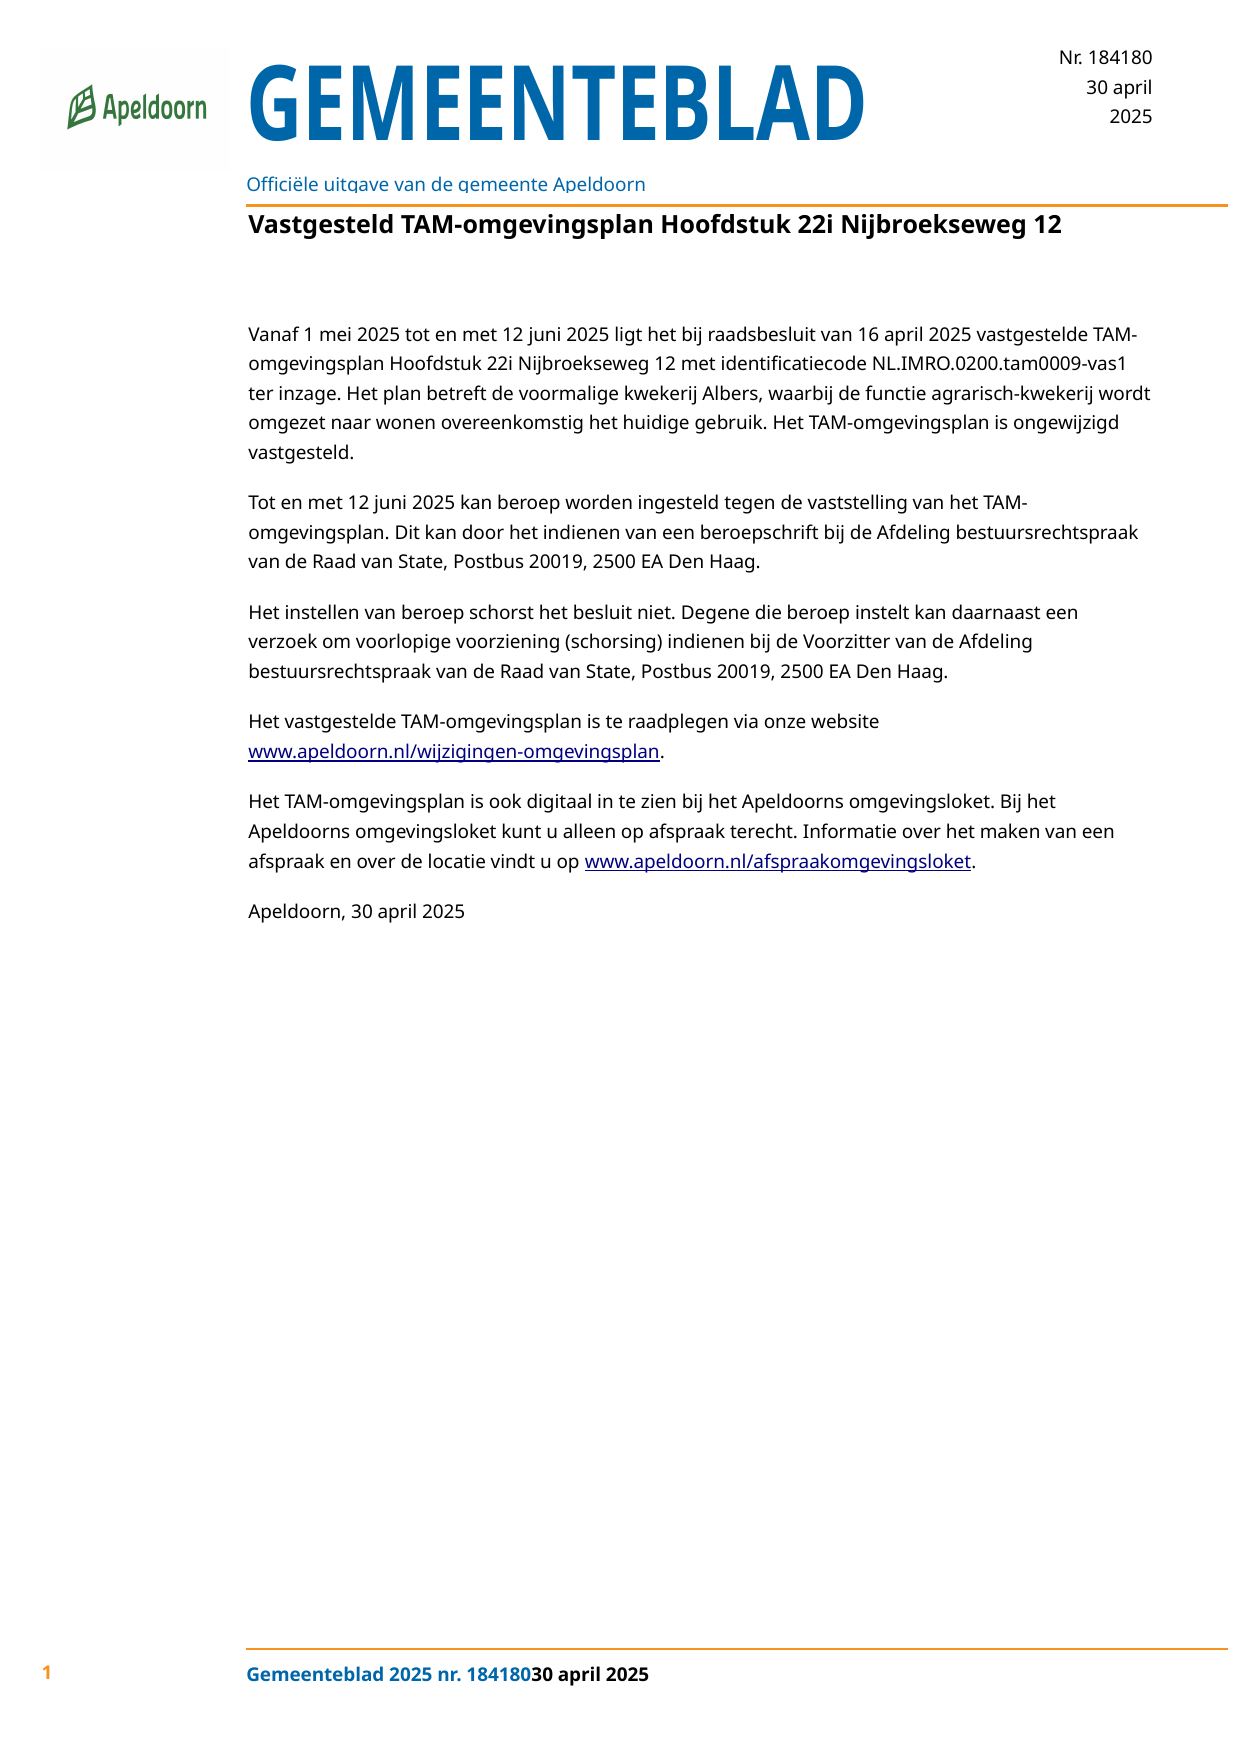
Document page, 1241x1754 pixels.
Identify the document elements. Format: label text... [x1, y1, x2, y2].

text Apeldoorn, 30 april 2025 [248, 898, 1152, 924]
text Het vastgestelde TAM-omgevingsplan is te raadplegen via onze website www.apeldoorn.nl/wijzigingen-omgevingsplan. [248, 709, 1152, 764]
text Vastgesteld TAM-omgevingsplan Hoofdstuk 22i Nijbroekseweg 12 [248, 207, 1152, 241]
picture [41, 47, 231, 172]
text Vanaf 1 mei 2025 tot en met 12 juni 2025 ligt het bij raadsbesluit van 16 april 2025 vastgestelde TAM-omgevingsplan Hoofdstuk 22i Nijbroekseweg 12 met identificatiecode NL.IMRO.0200.tam0009-vas1 ter inzage. Het plan betreft de voormalige kwekerij Albers, waarbij de functie agrarisch-kwekerij wordt omgezet naar wonen overeenkomstig het huidige gebruik. Het TAM-omgevingsplan is ongewijzigd vastgesteld. [248, 321, 1152, 465]
text Tot en met 12 juni 2025 kan beroep worden ingesteld tegen de vaststelling van het TAM-omgevingsplan. Dit kan door het indienen van een beroepschrift bij de Afdeling bestuursrechtspraak van de Raad van State, Postbus 20019, 2500 EA Den Haag. [248, 489, 1152, 574]
text Het TAM-omgevingsplan is ook digitaal in te zien bij het Apeldoorns omgevingsloket. Bij het Apeldoorns omgevingsloket kunt u alleen op afspraak terecht. Informatie over het maken van een afspraak en over de locatie vindt u op www.apeldoorn.nl/afspraakomgevingsloket. [248, 789, 1152, 873]
text Het instellen van beroep schorst het besluit niet. Degene die beroep instelt kan daarnaast een verzoek om voorlopige voorziening (schorsing) indienen bij de Voorzitter van de Afdeling bestuursrechtspraak van de Raad van State, Postbus 20019, 2500 EA Den Haag. [248, 599, 1152, 684]
